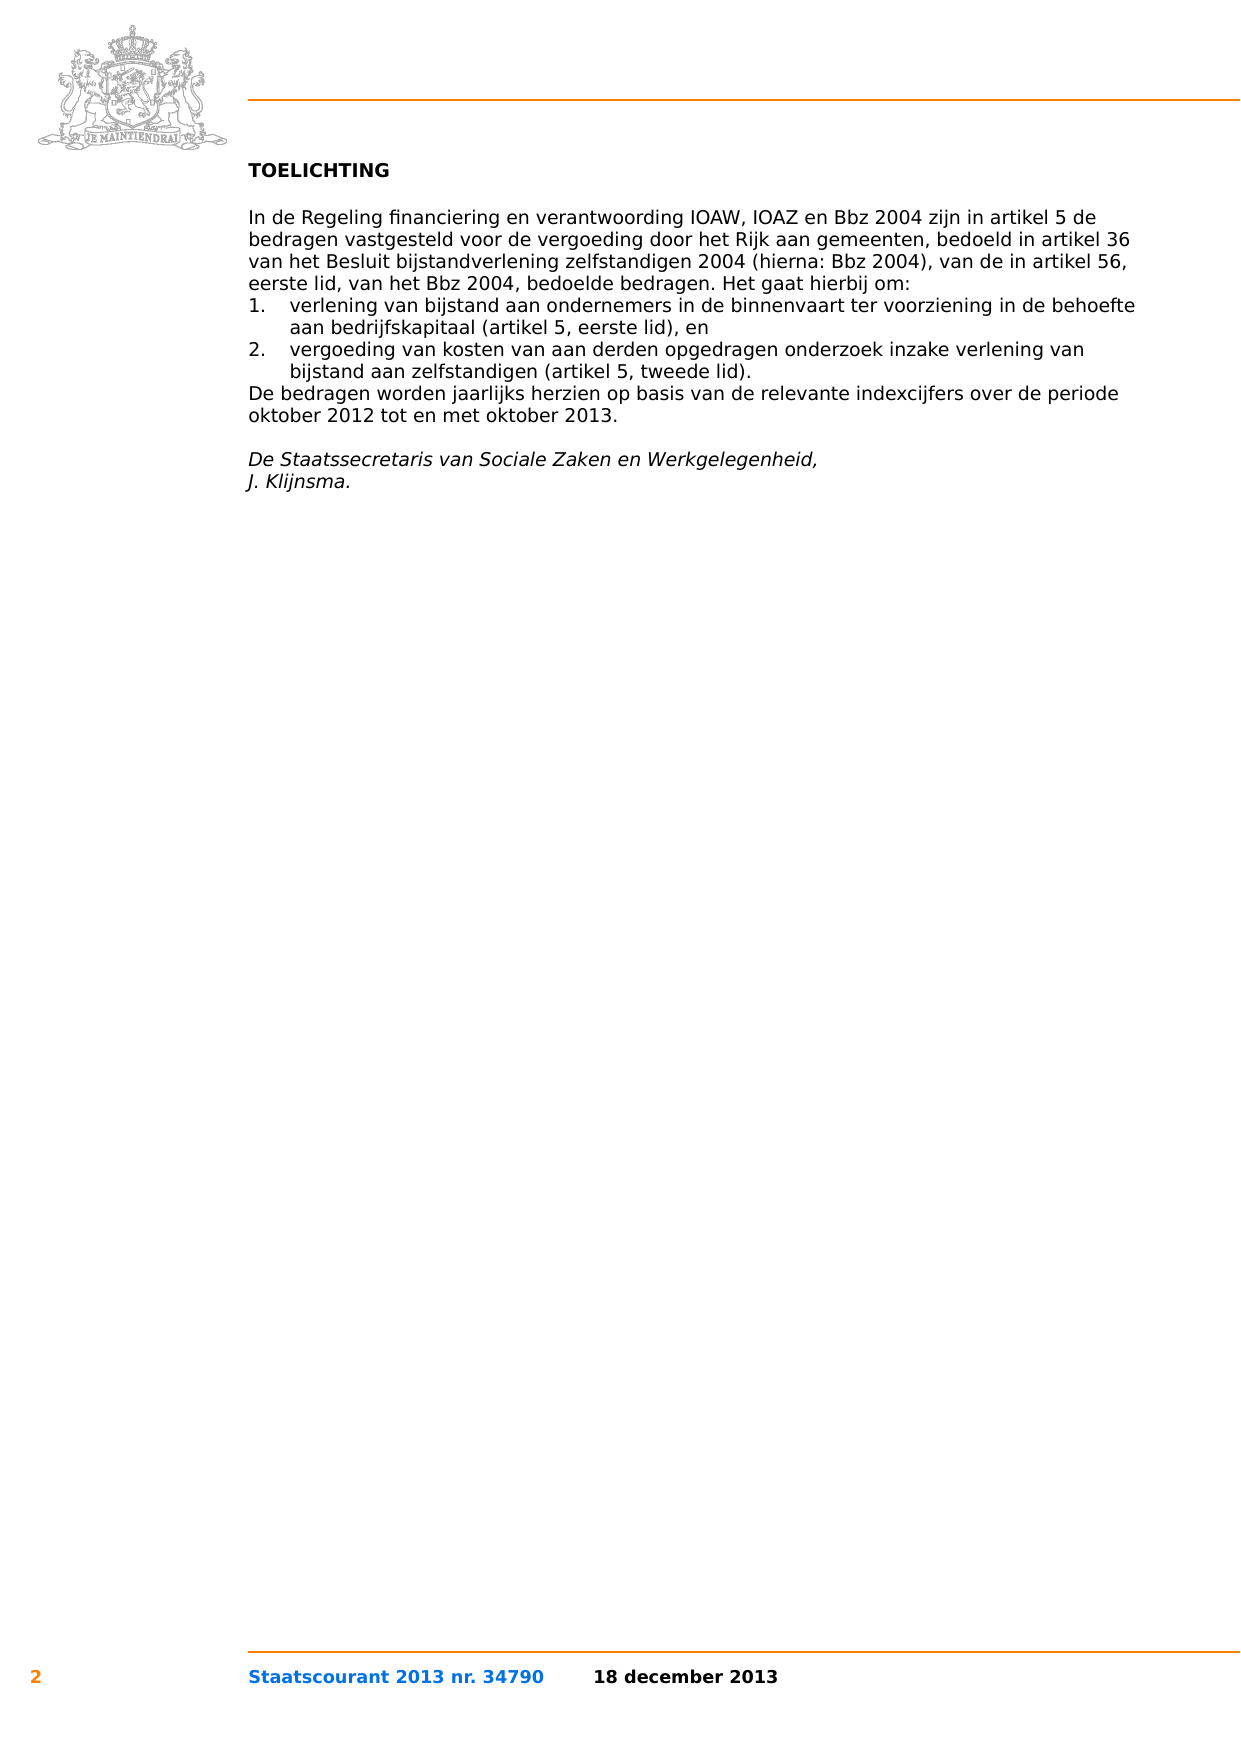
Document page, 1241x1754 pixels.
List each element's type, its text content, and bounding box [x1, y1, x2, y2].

text 1. verlening van bijstand aan ondernemers in de binnenvaart ter voorziening in de behoefte aan bedrijfskapitaal (artikel 5, eerste lid), en [248, 295, 1163, 339]
subtitle TOELICHTING [248, 160, 1163, 182]
text In de Regeling financiering en verantwoording IOAW, IOAZ en Bbz 2004 zijn in artikel 5 de bedragen vastgesteld voor de vergoeding door het Rijk aan gemeenten, bedoeld in artikel 36 van het Besluit bijstandverlening zelfstandigen 2004 (hierna: Bbz 2004), van de in artikel 56, eerste lid, van het Bbz 2004, bedoelde bedragen. Het gaat hierbij om: [248, 207, 1163, 295]
text De Staatssecretaris van Sociale Zaken en Werkgelegenheid, J. Klijnsma. [248, 448, 1163, 492]
text 2. vergoeding van kosten van aan derden opgedragen onderzoek inzake verlening van bijstand aan zelfstandigen (artikel 5, tweede lid). [248, 339, 1163, 383]
picture [38, 25, 227, 150]
text De bedragen worden jaarlijks herzien op basis van de relevante indexcijfers over de periode oktober 2012 tot en met oktober 2013. [248, 383, 1163, 427]
